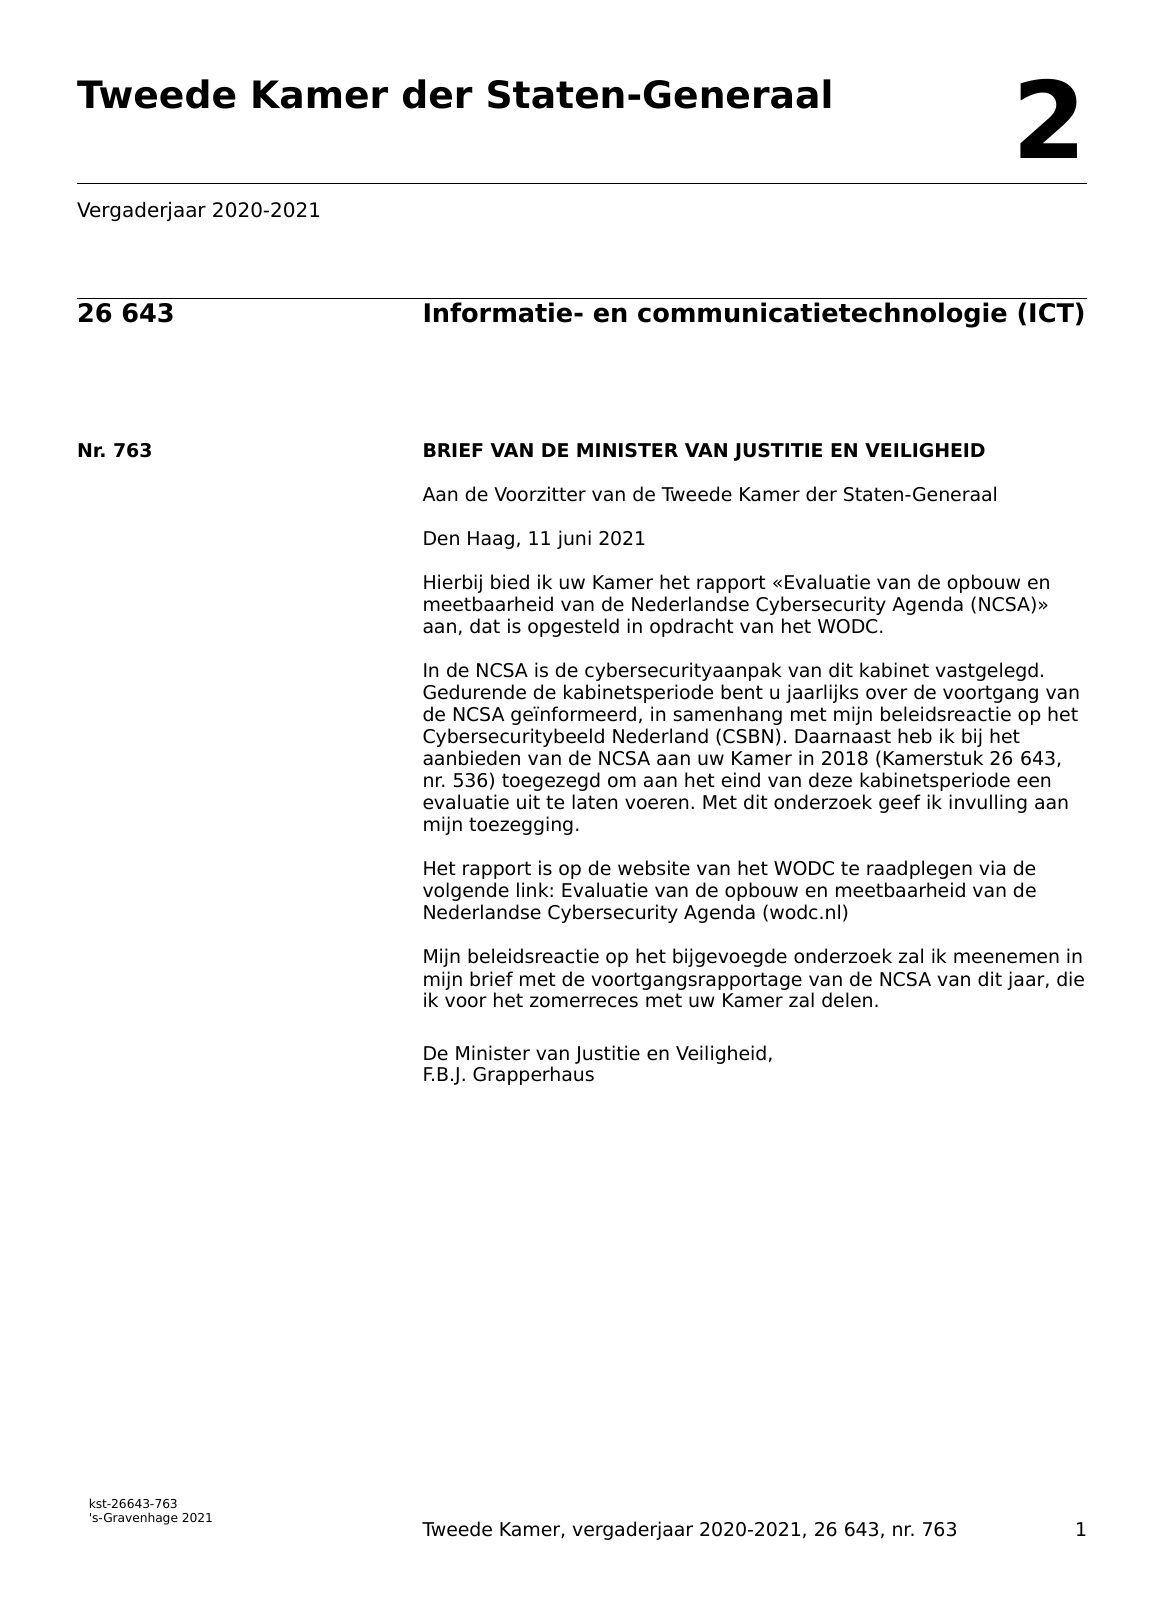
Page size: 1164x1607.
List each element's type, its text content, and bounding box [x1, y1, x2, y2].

text kst-26643-763 [88, 1497, 323, 1511]
text Den Haag, 11 juni 2021 [422, 528, 1087, 550]
text Aan de Voorzitter van de Tweede Kamer der Staten-Generaal [422, 484, 1087, 506]
table_header 2 [886, 59, 1087, 183]
table_cell Vergaderjaar 2020-2021 [77, 184, 1087, 298]
subtitle 26 643 Informatie- en communicatietechnologie (ICT) [77, 299, 1087, 329]
subtitle Nr. 763 BRIEF VAN DE MINISTER VAN JUSTITIE EN VEILIGHEID [77, 440, 1087, 462]
text Hierbij bied ik uw Kamer het rapport «Evaluatie van de opbouw en meetbaarheid van de Nederlandse Cybersecurity Agenda (NCSA)» aan, dat is opgesteld in opdracht van het WODC. [422, 572, 1087, 638]
text 's-Gravenhage 2021 [88, 1511, 323, 1525]
text In de NCSA is de cybersecurityaanpak van dit kabinet vastgelegd. Gedurende de kabinetsperiode bent u jaarlijks over de voortgang van de NCSA geïnformeerd, in samenhang met mijn beleidsreactie op het Cybersecuritybeeld Nederland (CSBN). Daarnaast heb ik bij het aanbieden van de NCSA aan uw Kamer in 2018 (Kamerstuk 26 643, nr. 536) toegezegd om aan het eind van deze kabinetsperiode een evaluatie uit te laten voeren. Met dit onderzoek geef ik invulling aan mijn toezegging. [422, 660, 1087, 836]
text De Minister van Justitie en Veiligheid, F.B.J. Grapperhaus [422, 1042, 1087, 1086]
text Mijn beleidsreactie op het bijgevoegde onderzoek zal ik meenemen in mijn brief met de voortgangsrapportage van de NCSA van dit jaar, die ik voor het zomerreces met uw Kamer zal delen. [422, 946, 1087, 1012]
table_header Tweede Kamer der Staten-Generaal [77, 59, 886, 183]
text Het rapport is op de website van het WODC te raadplegen via de volgende link: Evaluatie van de opbouw en meetbaarheid van de Nederlandse Cybersecurity Agenda (wodc.nl) [422, 858, 1087, 924]
